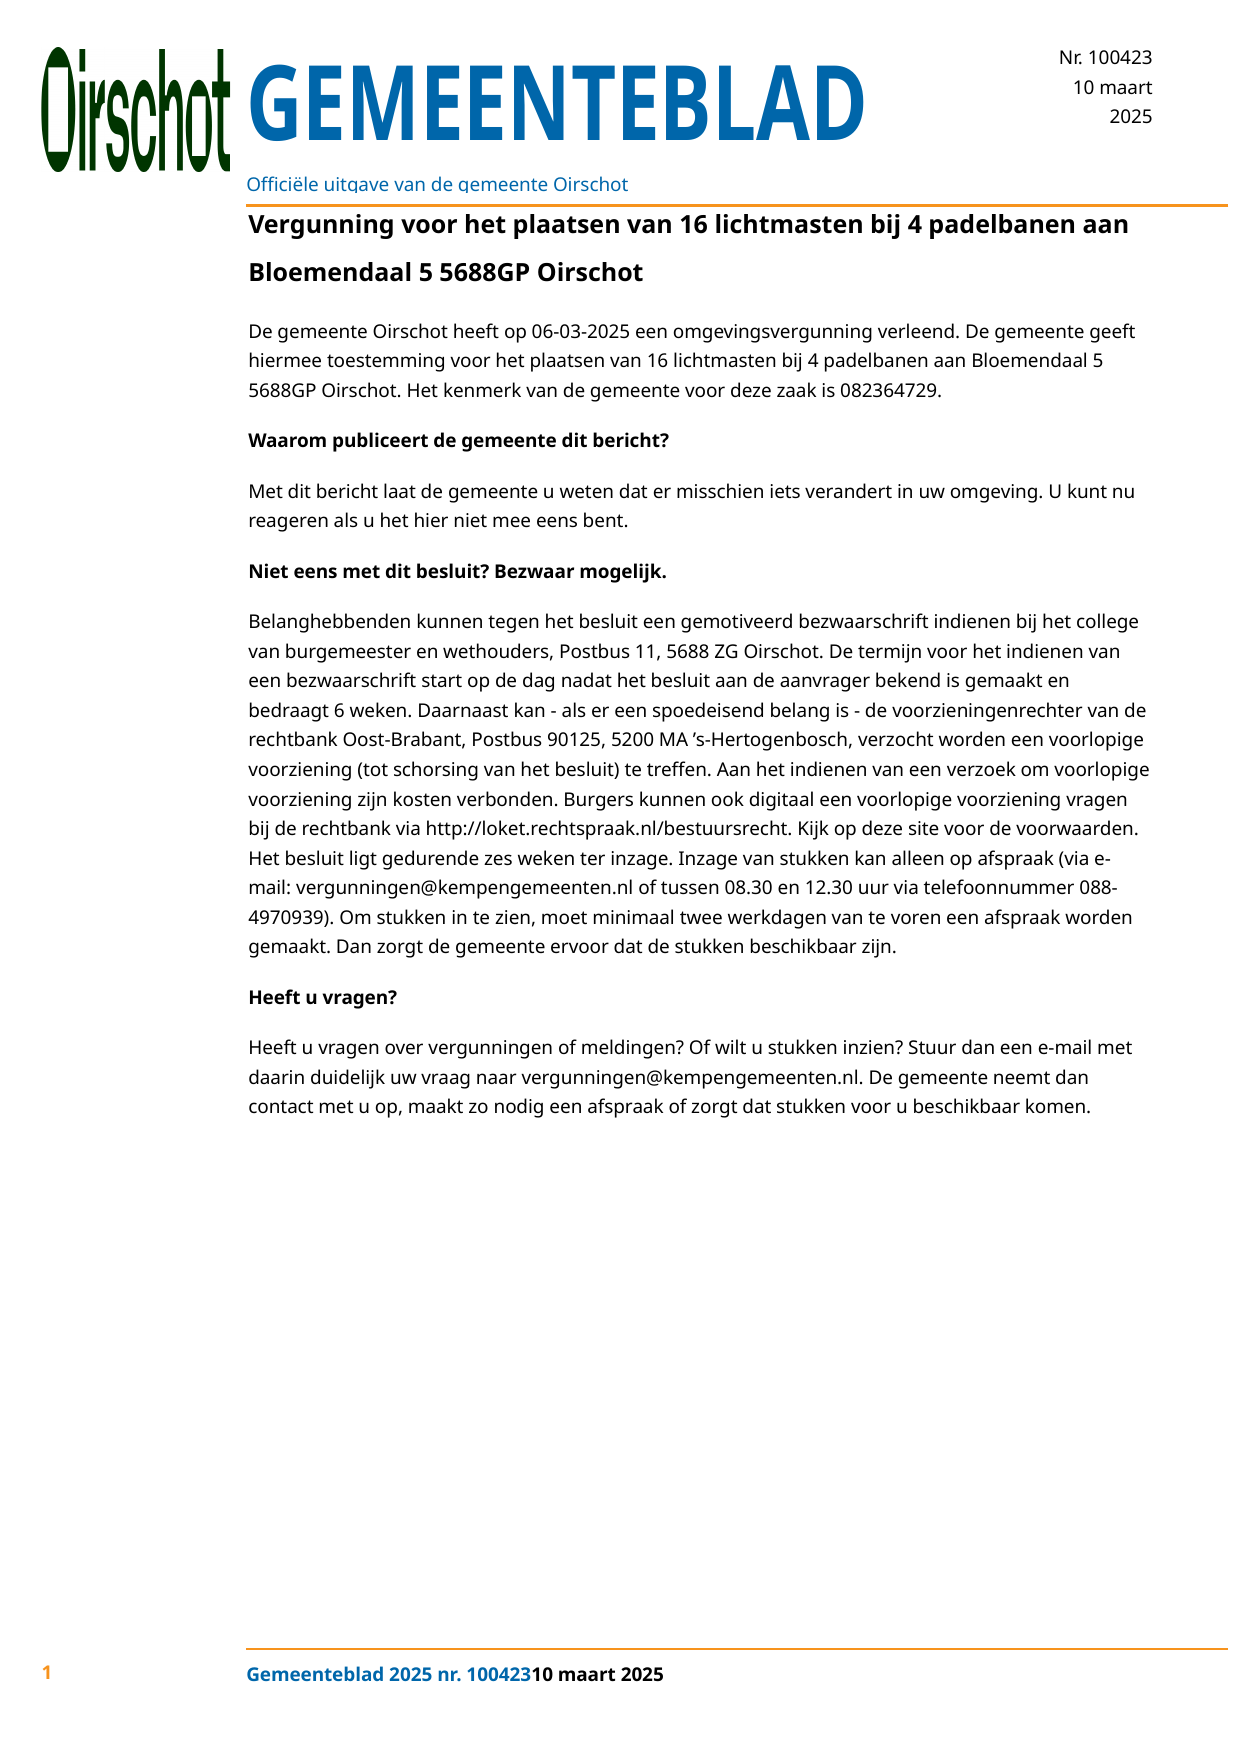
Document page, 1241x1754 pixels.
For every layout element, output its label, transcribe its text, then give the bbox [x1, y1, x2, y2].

text Niet eens met dit besluit? Bezwaar mogelijk. [248, 558, 1152, 584]
text Waarom publiceert de gemeente dit bericht? [248, 427, 1152, 453]
picture [41, 47, 231, 172]
text Met dit bericht laat de gemeente u weten dat er misschien iets verandert in uw omgeving. U kunt nu reageren als u het hier niet mee eens bent. [248, 478, 1152, 533]
text Heeft u vragen? [248, 984, 1152, 1010]
text De gemeente Oirschot heeft op 06-03-2025 een omgevingsvergunning verleend. De gemeente geeft hiermee toestemming voor het plaatsen van 16 lichtmasten bij 4 padelbanen aan Bloemendaal 5 5688GP Oirschot. Het kenmerk van de gemeente voor deze zaak is 082364729. [248, 318, 1152, 403]
text Vergunning voor het plaatsen van 16 lichtmasten bij 4 padelbanen aan Bloemendaal 5 5688GP Oirschot [248, 207, 1152, 288]
text Heeft u vragen over vergunningen of meldingen? Of wilt u stukken inzien? Stuur dan een e-mail met daarin duidelijk uw vraag naar vergunningen@kempengemeenten.nl. De gemeente neemt dan contact met u op, maakt zo nodig een afspraak of zorgt dat stukken voor u beschikbaar komen. [248, 1034, 1152, 1119]
text Belanghebbenden kunnen tegen het besluit een gemotiveerd bezwaarschrift indienen bij het college van burgemeester en wethouders, Postbus 11, 5688 ZG Oirschot. De termijn voor het indienen van een bezwaarschrift start op de dag nadat het besluit aan de aanvrager bekend is gemaakt en bedraagt 6 weken. Daarnaast kan - als er een spoedeisend belang is - de voorzieningenrechter van de rechtbank Oost-Brabant, Postbus 90125, 5200 MA ’s-Hertogenbosch, verzocht worden een voorlopige voorziening (tot schorsing van het besluit) te treffen. Aan het indienen van een verzoek om voorlopige voorziening zijn kosten verbonden. Burgers kunnen ook digitaal een voorlopige voorziening vragen bij de rechtbank via http://loket.rechtspraak.nl/bestuursrecht. Kijk op deze site voor de voorwaarden. Het besluit ligt gedurende zes weken ter inzage. Inzage van stukken kan alleen op afspraak (via e-mail: vergunningen@kempengemeenten.nl of tussen 08.30 en 12.30 uur via telefoonnummer 088-4970939). Om stukken in te zien, moet minimaal twee werkdagen van te voren een afspraak worden gemaakt. Dan zorgt de gemeente ervoor dat de stukken beschikbaar zijn. [248, 608, 1152, 959]
